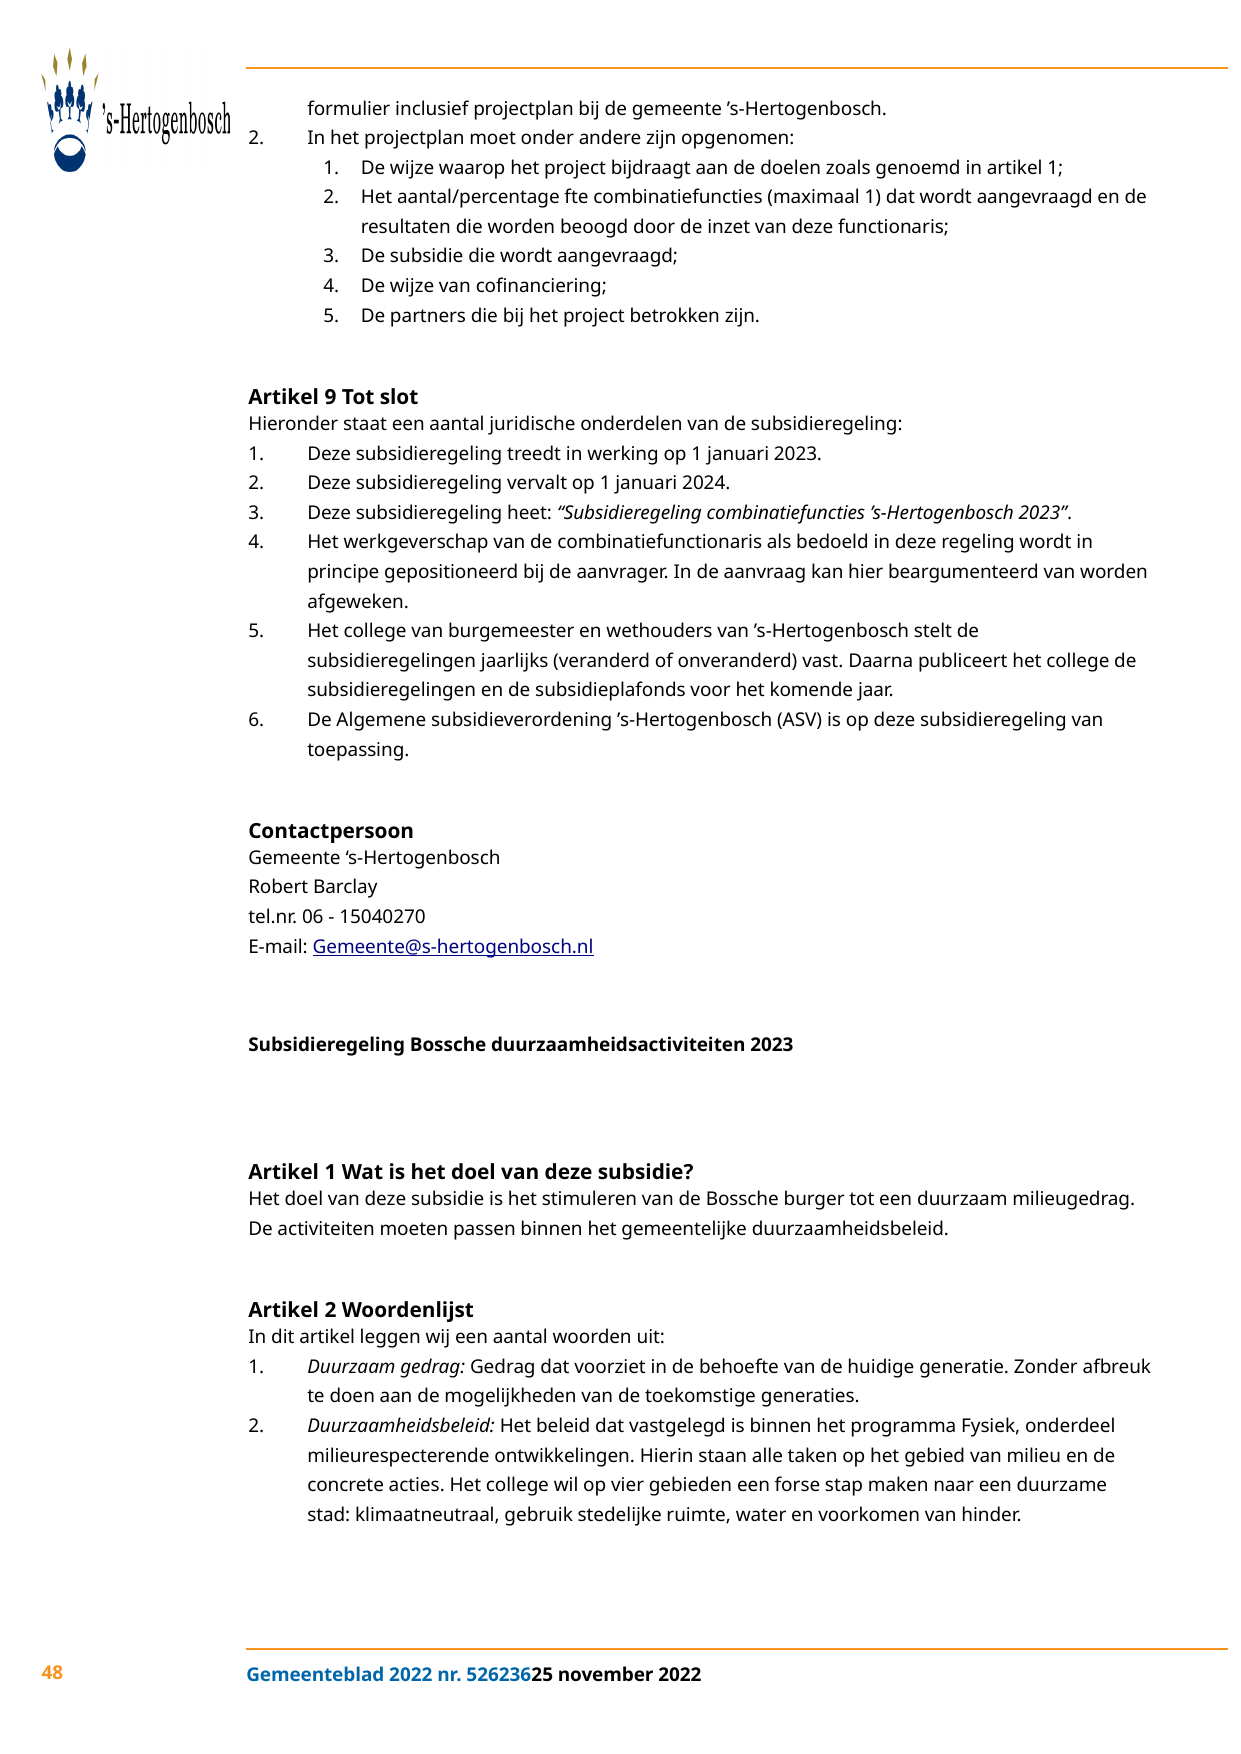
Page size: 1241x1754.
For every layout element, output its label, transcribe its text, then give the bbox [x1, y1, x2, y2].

text Contactpersoon [248, 816, 1152, 844]
list Deze subsidieregeling heet: “Subsidieregeling combinatiefuncties ’s-Hertogenbosch 2023”. [248, 499, 1152, 525]
list Het aantal/percentage fte combinatiefuncties (maximaal 1) dat wordt aangevraagd en de resultaten die worden beoogd door de inzet van deze functionaris; [323, 183, 1152, 239]
list De subsidie die wordt aangevraagd; [323, 243, 1152, 268]
list De Algemene subsidieverordening ’s-Hertogenbosch (ASV) is op deze subsidieregeling van toepassing. [248, 706, 1152, 761]
text In dit artikel leggen wij een aantal woorden uit: [248, 1323, 1152, 1349]
list De partners die bij het project betrokken zijn. [323, 302, 1152, 328]
text tel.nr. 06 - 15040270 [248, 903, 1152, 929]
list Het werkgeverschap van de combinatiefunctionaris als bedoeld in deze regeling wordt in principe gepositioneerd bij de aanvrager. In de aanvraag kan hier beargumenteerd van worden afgeweken. [248, 529, 1152, 613]
text Het doel van deze subsidie is het stimuleren van de Bossche burger tot een duurzaam milieugedrag. De activiteiten moeten passen binnen het gemeentelijke duurzaamheidsbeleid. [248, 1186, 1152, 1241]
text Artikel 2 Woordenlijst [248, 1295, 1152, 1323]
list In het projectplan moet onder andere zijn opgenomen: [248, 124, 1152, 150]
list De wijze van cofinanciering; [323, 272, 1152, 298]
list formulier inclusief projectplan bij de gemeente ’s-Hertogenbosch. [248, 95, 1152, 121]
list Deze subsidieregeling vervalt op 1 januari 2024. [248, 469, 1152, 495]
picture [41, 47, 231, 172]
list Duurzaamheidsbeleid: Het beleid dat vastgelegd is binnen het programma Fysiek, onderdeel milieurespecterende ontwikkelingen. Hierin staan alle taken op het gebied van milieu en de concrete acties. Het college wil op vier gebieden een forse stap maken naar een duurzame stad: klimaatneutraal, gebruik stedelijke ruimte, water en voorkomen van hinder. [248, 1412, 1152, 1527]
text Subsidieregeling Bossche duurzaamheidsactiviteiten 2023 [248, 1029, 1152, 1057]
text E-mail: Gemeente@s-hertogenbosch.nl [248, 933, 1152, 959]
list Deze subsidieregeling treedt in werking op 1 januari 2023. [248, 440, 1152, 466]
list De wijze waarop het project bijdraagt aan de doelen zoals genoemd in artikel 1; [323, 154, 1152, 180]
list Duurzaam gedrag: Gedrag dat voorziet in de behoefte van de huidige generatie. Zonder afbreuk te doen aan de mogelijkheden van de toekomstige generaties. [248, 1353, 1152, 1408]
text Artikel 9 Tot slot [248, 382, 1152, 410]
list Het college van burgemeester en wethouders van ’s-Hertogenbosch stelt de subsidieregelingen jaarlijks (veranderd of onveranderd) vast. Daarna publiceert het college de subsidieregelingen en de subsidieplafonds voor het komende jaar. [248, 617, 1152, 702]
text Artikel 1 Wat is het doel van deze subsidie? [248, 1157, 1152, 1186]
text Robert Barclay [248, 874, 1152, 899]
text Hieronder staat een aantal juridische onderdelen van de subsidieregeling: [248, 410, 1152, 436]
text Gemeente ‘s-Hertogenbosch [248, 844, 1152, 870]
